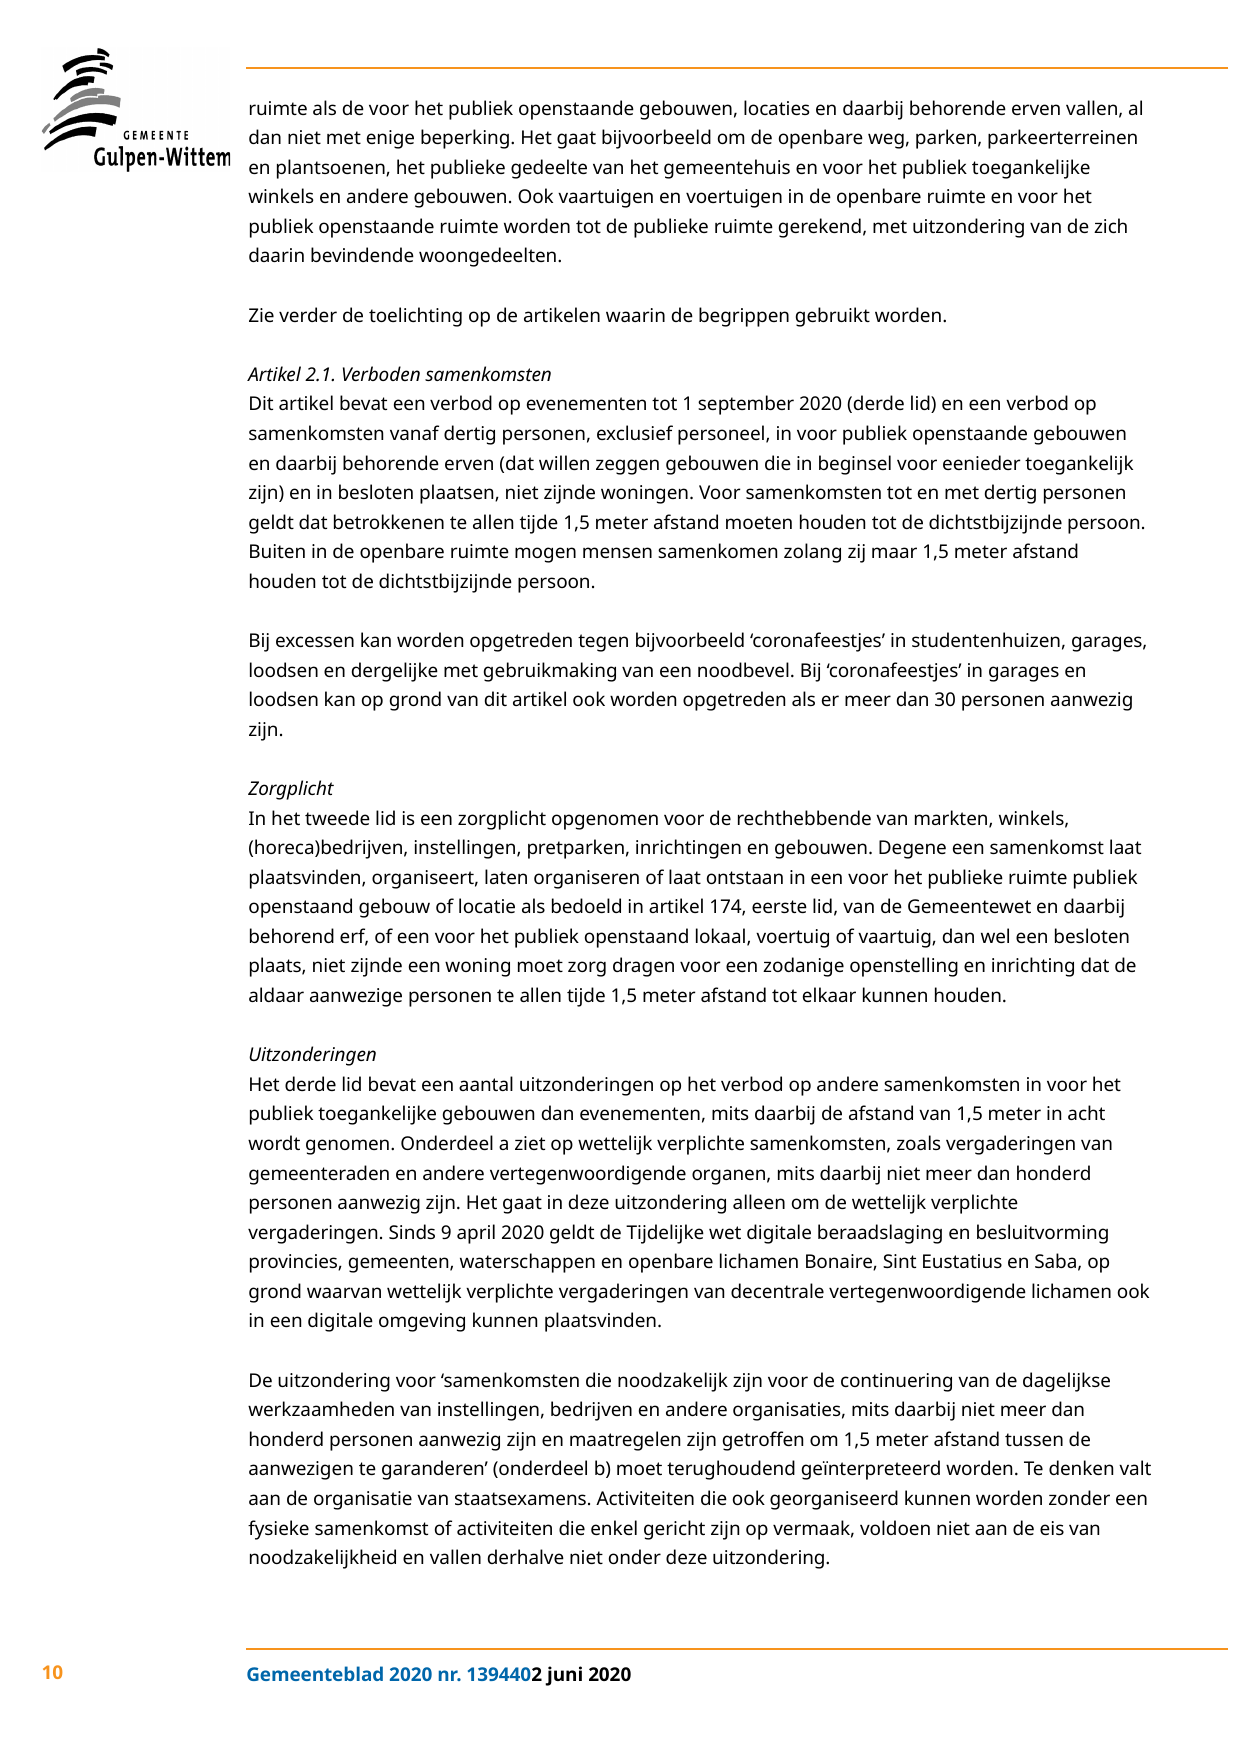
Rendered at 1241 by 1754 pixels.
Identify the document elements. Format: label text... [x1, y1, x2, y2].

text Artikel 2.1. Verboden samenkomsten [248, 361, 1152, 387]
text Bij excessen kan worden opgetreden tegen bijvoorbeeld ‘coronafeestjes’ in studentenhuizen, garages, loodsen en dergelijke met gebruikmaking van een noodbevel. Bij ‘coronafeestjes’ in garages en loodsen kan op grond van dit artikel ook worden opgetreden als er meer dan 30 personen aanwezig zijn. [248, 627, 1152, 742]
text Zorgplicht [248, 775, 1152, 801]
text Buiten in de openbare ruimte mogen mensen samenkomen zolang zij maar 1,5 meter afstand houden tot de dichtstbijzijnde persoon. [248, 538, 1152, 594]
picture [41, 47, 231, 172]
text Dit artikel bevat een verbod op evenementen tot 1 september 2020 (derde lid) en een verbod op samenkomsten vanaf dertig personen, exclusief personeel, in voor publiek openstaande gebouwen en daarbij behorende erven (dat willen zeggen gebouwen die in beginsel voor eenieder toegankelijk zijn) en in besloten plaatsen, niet zijnde woningen. Voor samenkomsten tot en met dertig personen geldt dat betrokkenen te allen tijde 1,5 meter afstand moeten houden tot de dichtstbijzijnde persoon. [248, 391, 1152, 535]
text In het tweede lid is een zorgplicht opgenomen voor de rechthebbende van markten, winkels, (horeca)bedrijven, instellingen, pretparken, inrichtingen en gebouwen. Degene een samenkomst laat plaatsvinden, organiseert, laten organiseren of laat ontstaan in een voor het publieke ruimte publiek openstaand gebouw of locatie als bedoeld in artikel 174, eerste lid, van de Gemeentewet en daarbij behorend erf, of een voor het publiek openstaand lokaal, voertuig of vaartuig, dan wel een besloten plaats, niet zijnde een woning moet zorg dragen voor een zodanige openstelling en inrichting dat de aldaar aanwezige personen te allen tijde 1,5 meter afstand tot elkaar kunnen houden. [248, 805, 1152, 1008]
text ruimte als de voor het publiek openstaande gebouwen, locaties en daarbij behorende erven vallen, al dan niet met enige beperking. Het gaat bijvoorbeeld om de openbare weg, parken, parkeerterreinen en plantsoenen, het publieke gedeelte van het gemeentehuis en voor het publiek toegankelijke winkels en andere gebouwen. Ook vaartuigen en voertuigen in de openbare ruimte en voor het publiek openstaande ruimte worden tot de publieke ruimte gerekend, met uitzondering van de zich daarin bevindende woongedeelten. [248, 95, 1152, 268]
text De uitzondering voor ‘samenkomsten die noodzakelijk zijn voor de continuering van de dagelijkse werkzaamheden van instellingen, bedrijven en andere organisaties, mits daarbij niet meer dan honderd personen aanwezig zijn en maatregelen zijn getroffen om 1,5 meter afstand tussen de aanwezigen te garanderen’ (onderdeel b) moet terughoudend geïnterpreteerd worden. Te denken valt aan de organisatie van staatsexamens. Activiteiten die ook georganiseerd kunnen worden zonder een fysieke samenkomst of activiteiten die enkel gericht zijn op vermaak, voldoen niet aan de eis van noodzakelijkheid en vallen derhalve niet onder deze uitzondering. [248, 1367, 1152, 1570]
text Zie verder de toelichting op de artikelen waarin de begrippen gebruikt worden. [248, 302, 1152, 328]
text Uitzonderingen [248, 1041, 1152, 1067]
text Het derde lid bevat een aantal uitzonderingen op het verbod op andere samenkomsten in voor het publiek toegankelijke gebouwen dan evenementen, mits daarbij de afstand van 1,5 meter in acht wordt genomen. Onderdeel a ziet op wettelijk verplichte samenkomsten, zoals vergaderingen van gemeenteraden en andere vertegenwoordigende organen, mits daarbij niet meer dan honderd personen aanwezig zijn. Het gaat in deze uitzondering alleen om de wettelijk verplichte vergaderingen. Sinds 9 april 2020 geldt de Tijdelijke wet digitale beraadslaging en besluitvorming provincies, gemeenten, waterschappen en openbare lichamen Bonaire, Sint Eustatius en Saba, op grond waarvan wettelijk verplichte vergaderingen van decentrale vertegenwoordigende lichamen ook in een digitale omgeving kunnen plaatsvinden. [248, 1071, 1152, 1333]
